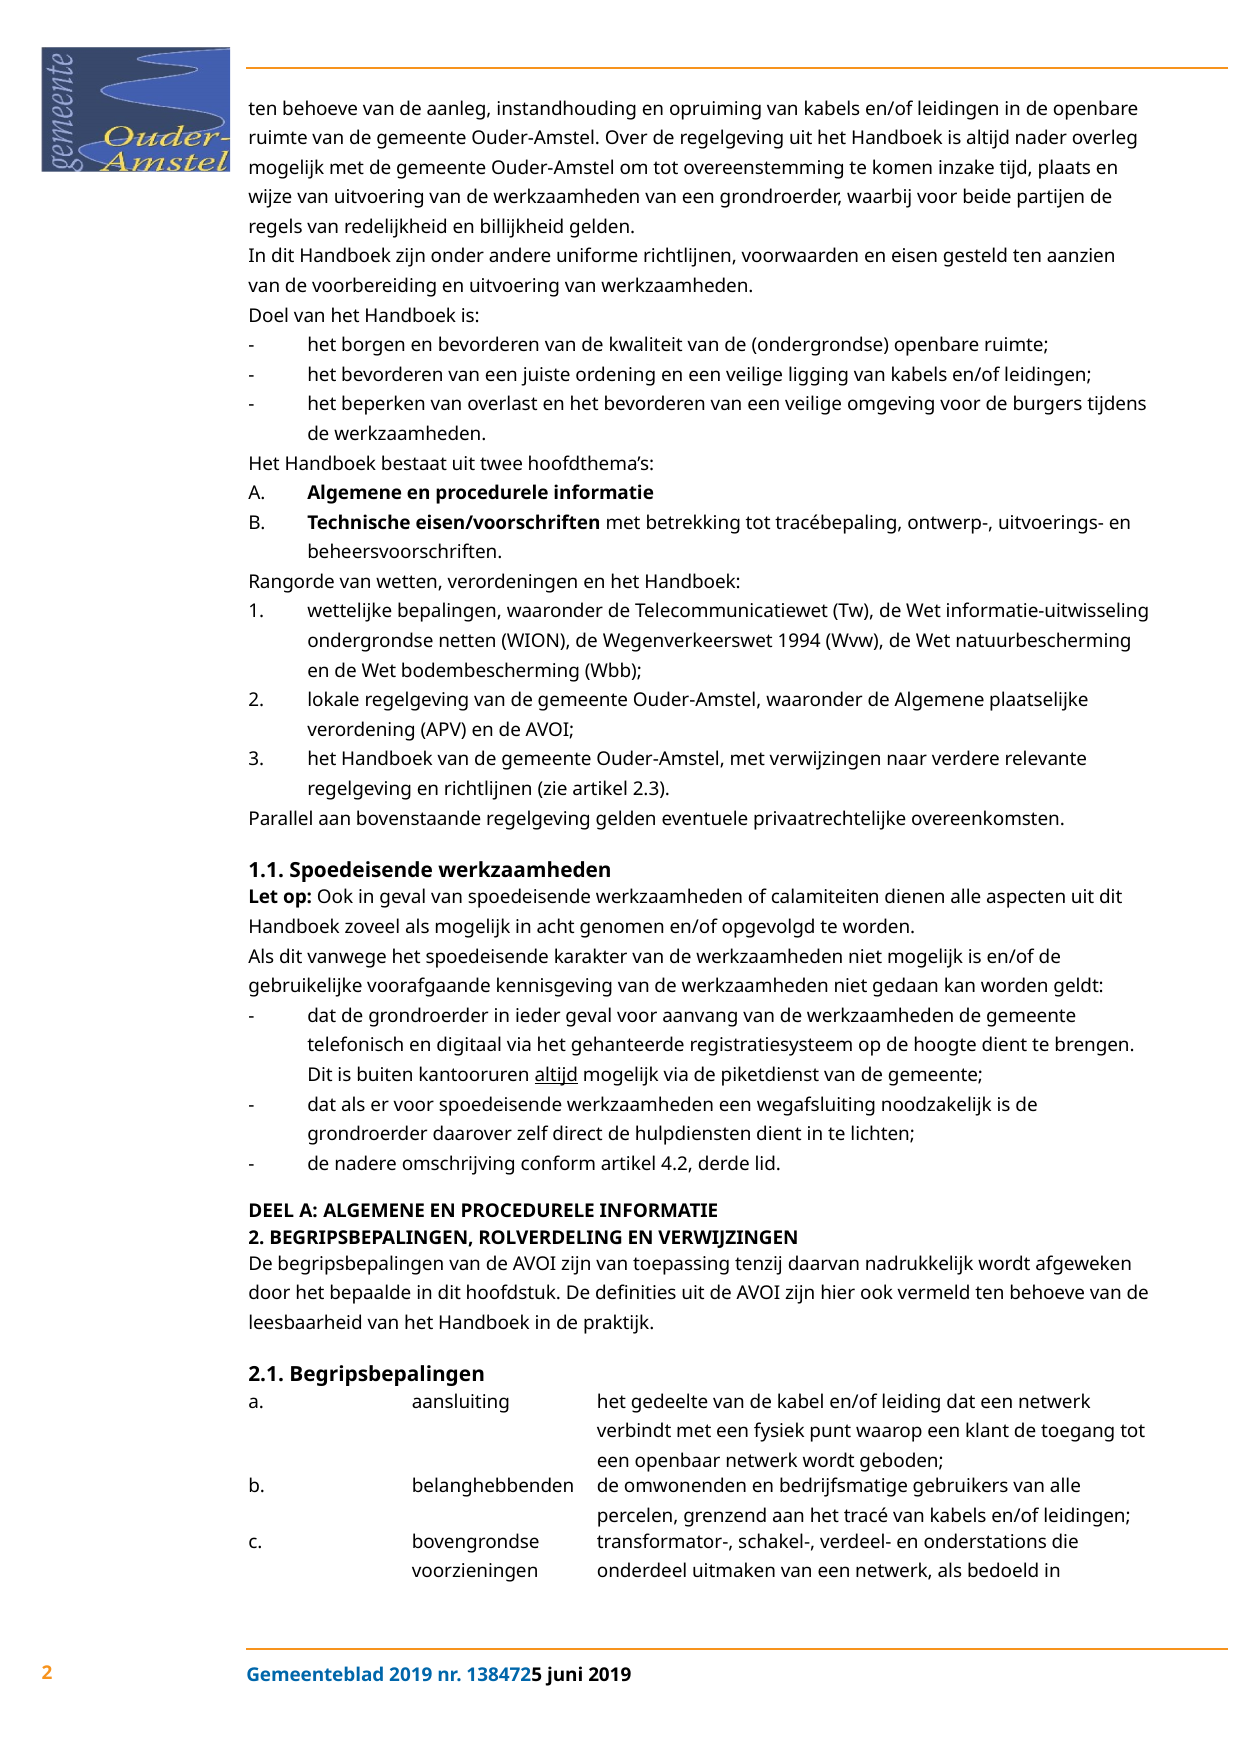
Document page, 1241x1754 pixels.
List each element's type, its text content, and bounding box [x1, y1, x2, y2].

text In dit Handboek zijn onder andere uniforme richtlijnen, voorwaarden en eisen gesteld ten aanzien van de voorbereiding en uitvoering van werkzaamheden. [248, 243, 1152, 298]
list dat de grondroerder in ieder geval voor aanvang van de werkzaamheden de gemeente telefonisch en digitaal via het gehanteerde registratiesysteem op de hoogte dient te brengen. Dit is buiten kantooruren altijd mogelijk via de piketdienst van de gemeente; [248, 1002, 1152, 1087]
list wettelijke bepalingen, waaronder de Telecommunicatiewet (Tw), de Wet informatie-uitwisseling ondergrondse netten (WION), de Wegenverkeerswet 1994 (Wvw), de Wet natuurbescherming en de Wet bodembescherming (Wbb); [248, 598, 1152, 683]
text ten behoeve van de aanleg, instandhouding en opruiming van kabels en/of leidingen in de openbare ruimte van de gemeente Ouder-Amstel. Over de regelgeving uit het Handboek is altijd nader overleg mogelijk met de gemeente Ouder-Amstel om tot overeenstemming te komen inzake tijd, plaats en wijze van uitvoering van de werkzaamheden van een grondroerder, waarbij voor beide partijen de regels van redelijkheid en billijkheid gelden. [248, 95, 1152, 239]
text Parallel aan bovenstaande regelgeving gelden eventuele privaatrechtelijke overeenkomsten. [248, 805, 1152, 831]
list het bevorderen van een juiste ordening en een veilige ligging van kabels en/of leidingen; [248, 361, 1152, 387]
list het beperken van overlast en het bevorderen van een veilige omgeving voor de burgers tijdens de werkzaamheden. [248, 391, 1152, 446]
table_header a. [248, 1388, 412, 1473]
table_cell de omwonenden en bedrijfsmatige gebruikers van alle percelen, grenzend aan het tracé van kabels en/of leidingen; [597, 1473, 1152, 1528]
table_cell belanghebbenden [412, 1473, 597, 1528]
list de nadere omschrijving conform artikel 4.2, derde lid. [248, 1150, 1152, 1176]
text 2. BEGRIPSBEPALINGEN, ROLVERDELING EN VERWIJZINGEN [248, 1224, 1152, 1250]
table_cell transformator-, schakel-, verdeel- en onderstations die onderdeel uitmaken van een netwerk, als bedoeld in [597, 1528, 1152, 1583]
table_header het gedeelte van de kabel en/of leiding dat een netwerk verbindt met een fysiek punt waarop een klant de toegang tot een openbaar netwerk wordt geboden; [597, 1388, 1152, 1473]
text DEEL A: ALGEMENE EN PROCEDURELE INFORMATIE [248, 1196, 1152, 1224]
list het Handboek van de gemeente Ouder-Amstel, met verwijzingen naar verdere relevante regelgeving en richtlijnen (zie artikel 2.3). [248, 746, 1152, 801]
text Doel van het Handboek is: [248, 302, 1152, 328]
text De begripsbepalingen van de AVOI zijn van toepassing tenzij daarvan nadrukkelijk wordt afgeweken door het bepaalde in dit hoofdstuk. De definities uit de AVOI zijn hier ook vermeld ten behoeve van de leesbaarheid van het Handboek in de praktijk. [248, 1250, 1152, 1334]
picture [41, 47, 231, 172]
text Rangorde van wetten, verordeningen en het Handboek: [248, 568, 1152, 594]
text 2.1. Begripsbepalingen [248, 1359, 1152, 1388]
list het borgen en bevorderen van de kwaliteit van de (ondergrondse) openbare ruimte; [248, 331, 1152, 357]
table_cell b. [248, 1473, 412, 1528]
text Als dit vanwege het spoedeisende karakter van de werkzaamheden niet mogelijk is en/of de gebruikelijke voorafgaande kennisgeving van de werkzaamheden niet gedaan kan worden geldt: [248, 943, 1152, 998]
list Algemene en procedurele informatie [248, 479, 1152, 505]
text 1.1. Spoedeisende werkzaamheden [248, 855, 1152, 884]
table_cell c. [248, 1528, 412, 1583]
text Het Handboek bestaat uit twee hoofdthema’s: [248, 450, 1152, 476]
list dat als er voor spoedeisende werkzaamheden een wegafsluiting noodzakelijk is de grondroerder daarover zelf direct de hulpdiensten dient in te lichten; [248, 1091, 1152, 1146]
list Technische eisen/voorschriften met betrekking tot tracébepaling, ontwerp-, uitvoerings- en beheersvoorschriften. [248, 509, 1152, 564]
text Let op: Ook in geval van spoedeisende werkzaamheden of calamiteiten dienen alle aspecten uit dit Handboek zoveel als mogelijk in acht genomen en/of opgevolgd te worden. [248, 884, 1152, 939]
table_header aansluiting [412, 1388, 597, 1473]
list lokale regelgeving van de gemeente Ouder-Amstel, waaronder de Algemene plaatselijke verordening (APV) en de AVOI; [248, 686, 1152, 742]
table_cell bovengrondse voorzieningen [412, 1528, 597, 1583]
